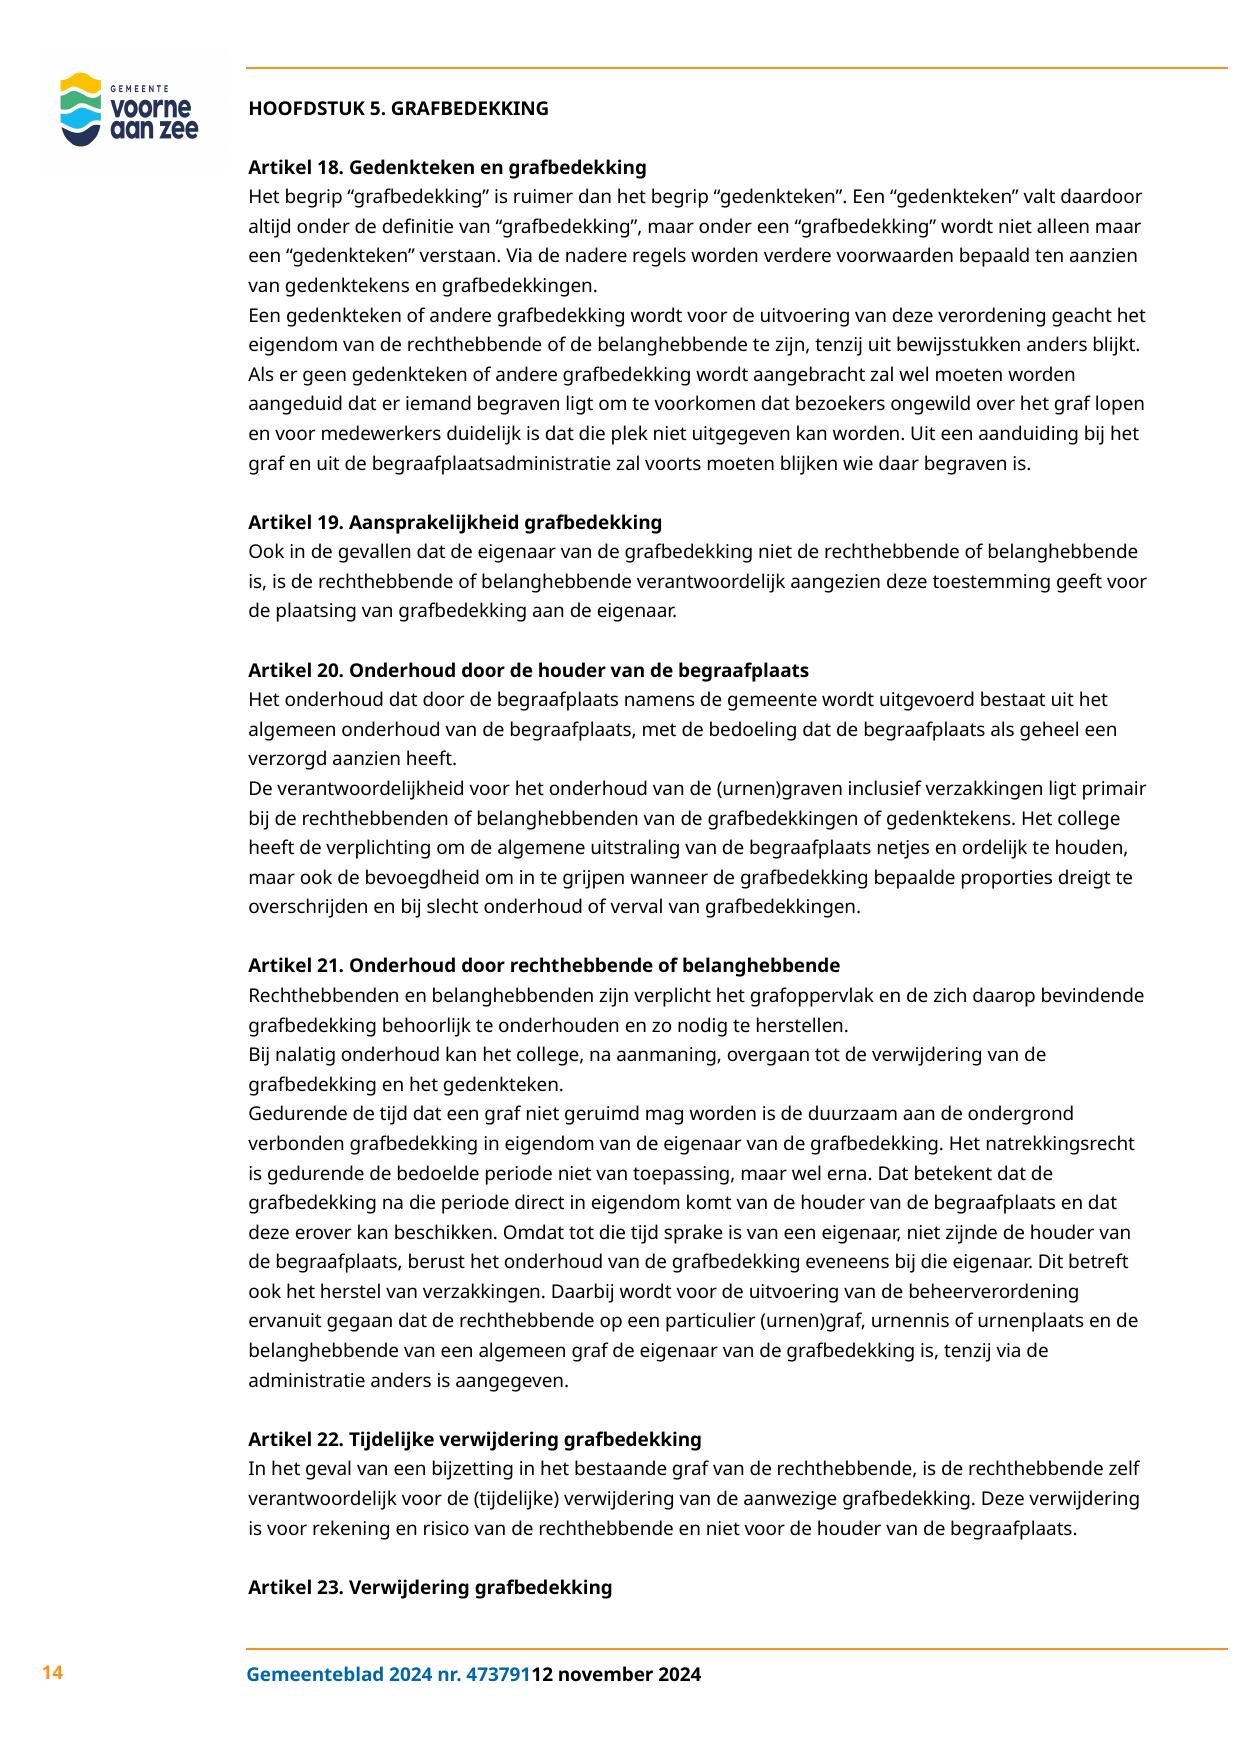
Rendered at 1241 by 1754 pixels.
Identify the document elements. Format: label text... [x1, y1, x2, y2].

text In het geval van een bijzetting in het bestaande graf van de rechthebbende, is de rechthebbende zelf verantwoordelijk voor de (tijdelijke) verwijdering van de aanwezige grafbedekking. Deze verwijdering is voor rekening en risico van de rechthebbende en niet voor de houder van de begraafplaats. [248, 1456, 1152, 1541]
text Artikel 23. Verwijdering grafbedekking [248, 1574, 1152, 1600]
text Als er geen gedenkteken of andere grafbedekking wordt aangebracht zal wel moeten worden aangeduid dat er iemand begraven ligt om te voorkomen dat bezoekers ongewild over het graf lopen en voor medewerkers duidelijk is dat die plek niet uitgegeven kan worden. Uit een aanduiding bij het graf en uit de begraafplaatsadministratie zal voorts moeten blijken wie daar begraven is. [248, 361, 1152, 476]
text Artikel 22. Tijdelijke verwijdering grafbedekking [248, 1426, 1152, 1452]
text Gedurende de tijd dat een graf niet geruimd mag worden is de duurzaam aan de ondergrond verbonden grafbedekking in eigendom van de eigenaar van de grafbedekking. Het natrekkingsrecht is gedurende de bedoelde periode niet van toepassing, maar wel erna. Dat betekent dat de grafbedekking na die periode direct in eigendom komt van de houder van de begraafplaats en dat deze erover kan beschikken. Omdat tot die tijd sprake is van een eigenaar, niet zijnde de houder van de begraafplaats, berust het onderhoud van de grafbedekking eveneens bij die eigenaar. Dit betreft ook het herstel van verzakkingen. Daarbij wordt voor de uitvoering van de beheerverordening ervanuit gegaan dat de rechthebbende op een particulier (urnen)graf, urnennis of urnenplaats en de belanghebbende van een algemeen graf de eigenaar van de grafbedekking is, tenzij via de administratie anders is aangegeven. [248, 1101, 1152, 1393]
picture [41, 47, 231, 172]
text Ook in de gevallen dat de eigenaar van de grafbedekking niet de rechthebbende of belanghebbende is, is de rechthebbende of belanghebbende verantwoordelijk aangezien deze toestemming geeft voor de plaatsing van grafbedekking aan de eigenaar. [248, 538, 1152, 623]
text Artikel 18. Gedenkteken en grafbedekking [248, 154, 1152, 180]
text Het onderhoud dat door de begraafplaats namens de gemeente wordt uitgevoerd bestaat uit het algemeen onderhoud van de begraafplaats, met de bedoeling dat de begraafplaats als geheel een verzorgd aanzien heeft. [248, 686, 1152, 771]
text HOOFDSTUK 5. GRAFBEDEKKING [248, 95, 1152, 121]
text Artikel 19. Aansprakelijkheid grafbedekking [248, 509, 1152, 535]
text Artikel 21. Onderhoud door rechthebbende of belanghebbende [248, 953, 1152, 978]
text Het begrip “grafbedekking” is ruimer dan het begrip “gedenkteken”. Een “gedenkteken” valt daardoor altijd onder de definitie van “grafbedekking”, maar onder een “grafbedekking” wordt niet alleen maar een “gedenkteken” verstaan. Via de nadere regels worden verdere voorwaarden bepaald ten aanzien van gedenktekens en grafbedekkingen. [248, 183, 1152, 298]
text De verantwoordelijkheid voor het onderhoud van de (urnen)graven inclusief verzakkingen ligt primair bij de rechthebbenden of belanghebbenden van de grafbedekkingen of gedenktekens. Het college heeft de verplichting om de algemene uitstraling van de begraafplaats netjes en ordelijk te houden, maar ook de bevoegdheid om in te grijpen wanneer de grafbedekking bepaalde proporties dreigt te overschrijden en bij slecht onderhoud of verval van grafbedekkingen. [248, 775, 1152, 919]
text Bij nalatig onderhoud kan het college, na aanmaning, overgaan tot de verwijdering van de grafbedekking en het gedenkteken. [248, 1041, 1152, 1097]
text Rechthebbenden en belanghebbenden zijn verplicht het grafoppervlak en de zich daarop bevindende grafbedekking behoorlijk te onderhouden en zo nodig te herstellen. [248, 982, 1152, 1038]
text Een gedenkteken of andere grafbedekking wordt voor de uitvoering van deze verordening geacht het eigendom van de rechthebbende of de belanghebbende te zijn, tenzij uit bewijsstukken anders blijkt. [248, 302, 1152, 357]
text Artikel 20. Onderhoud door de houder van de begraafplaats [248, 657, 1152, 683]
